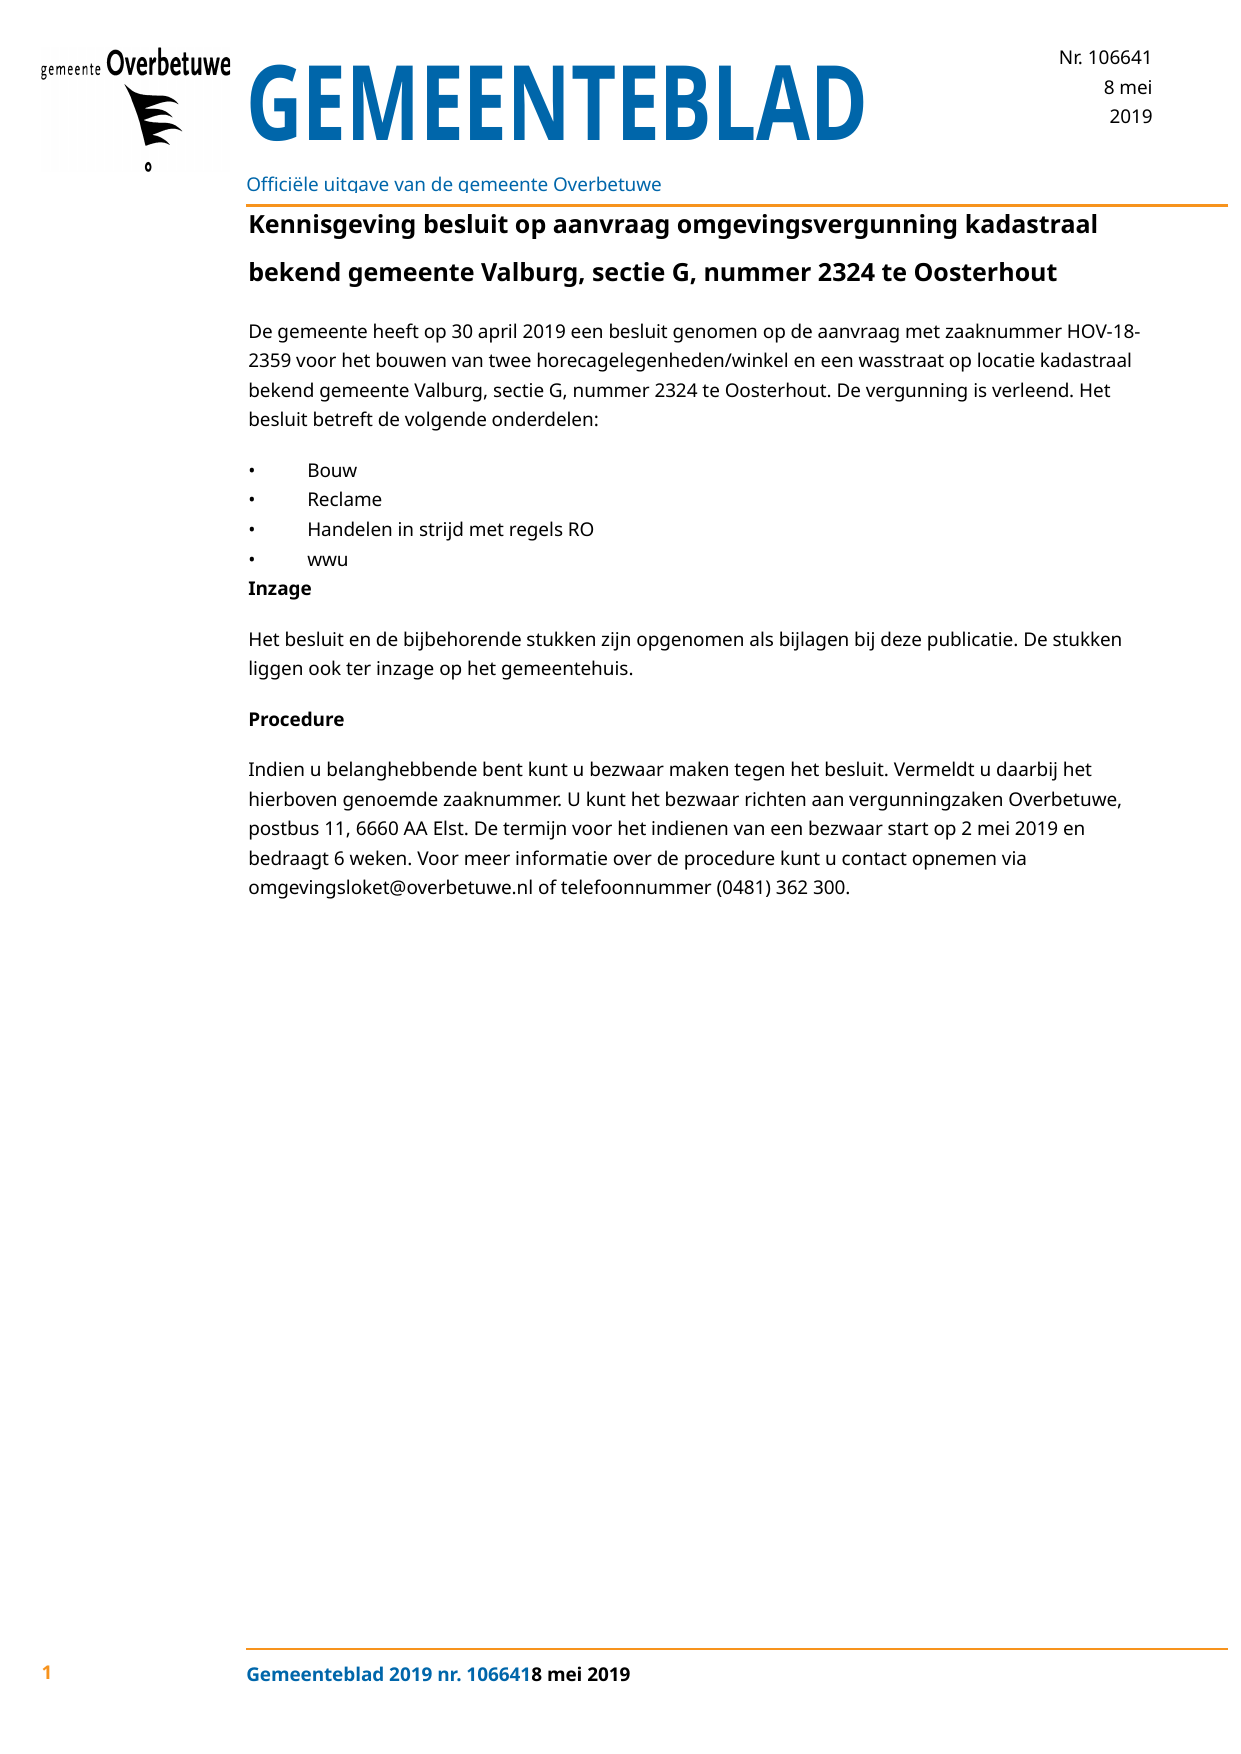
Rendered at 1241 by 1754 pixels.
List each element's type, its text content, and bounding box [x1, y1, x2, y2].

text Kennisgeving besluit op aanvraag omgevingsvergunning kadastraal bekend gemeente Valburg, sectie G, nummer 2324 te Oosterhout [248, 207, 1152, 288]
text De gemeente heeft op 30 april 2019 een besluit genomen op de aanvraag met zaaknummer HOV-18-2359 voor het bouwen van twee horecagelegenheden/winkel en een wasstraat op locatie kadastraal bekend gemeente Valburg, sectie G, nummer 2324 te Oosterhout. De vergunning is verleend. Het besluit betreft de volgende onderdelen: [248, 318, 1152, 432]
text Procedure [248, 706, 1152, 732]
text Inzage [248, 575, 1152, 601]
list Handelen in strijd met regels RO [248, 516, 1152, 542]
text Het besluit en de bijbehorende stukken zijn opgenomen als bijlagen bij deze publicatie. De stukken liggen ook ter inzage op het gemeentehuis. [248, 626, 1152, 681]
text Indien u belanghebbende bent kunt u bezwaar maken tegen het besluit. Vermeldt u daarbij het hierboven genoemde zaaknummer. U kunt het bezwaar richten aan vergunningzaken Overbetuwe, postbus 11, 6660 AA Elst. De termijn voor het indienen van een bezwaar start op 2 mei 2019 en bedraagt 6 weken. Voor meer informatie over de procedure kunt u contact opnemen via omgevingsloket@overbetuwe.nl of telefoonnummer (0481) 362 300. [248, 756, 1152, 900]
list Reclame [248, 487, 1152, 512]
picture [41, 47, 231, 172]
list Bouw [248, 457, 1152, 483]
list wwu [248, 546, 1152, 572]
